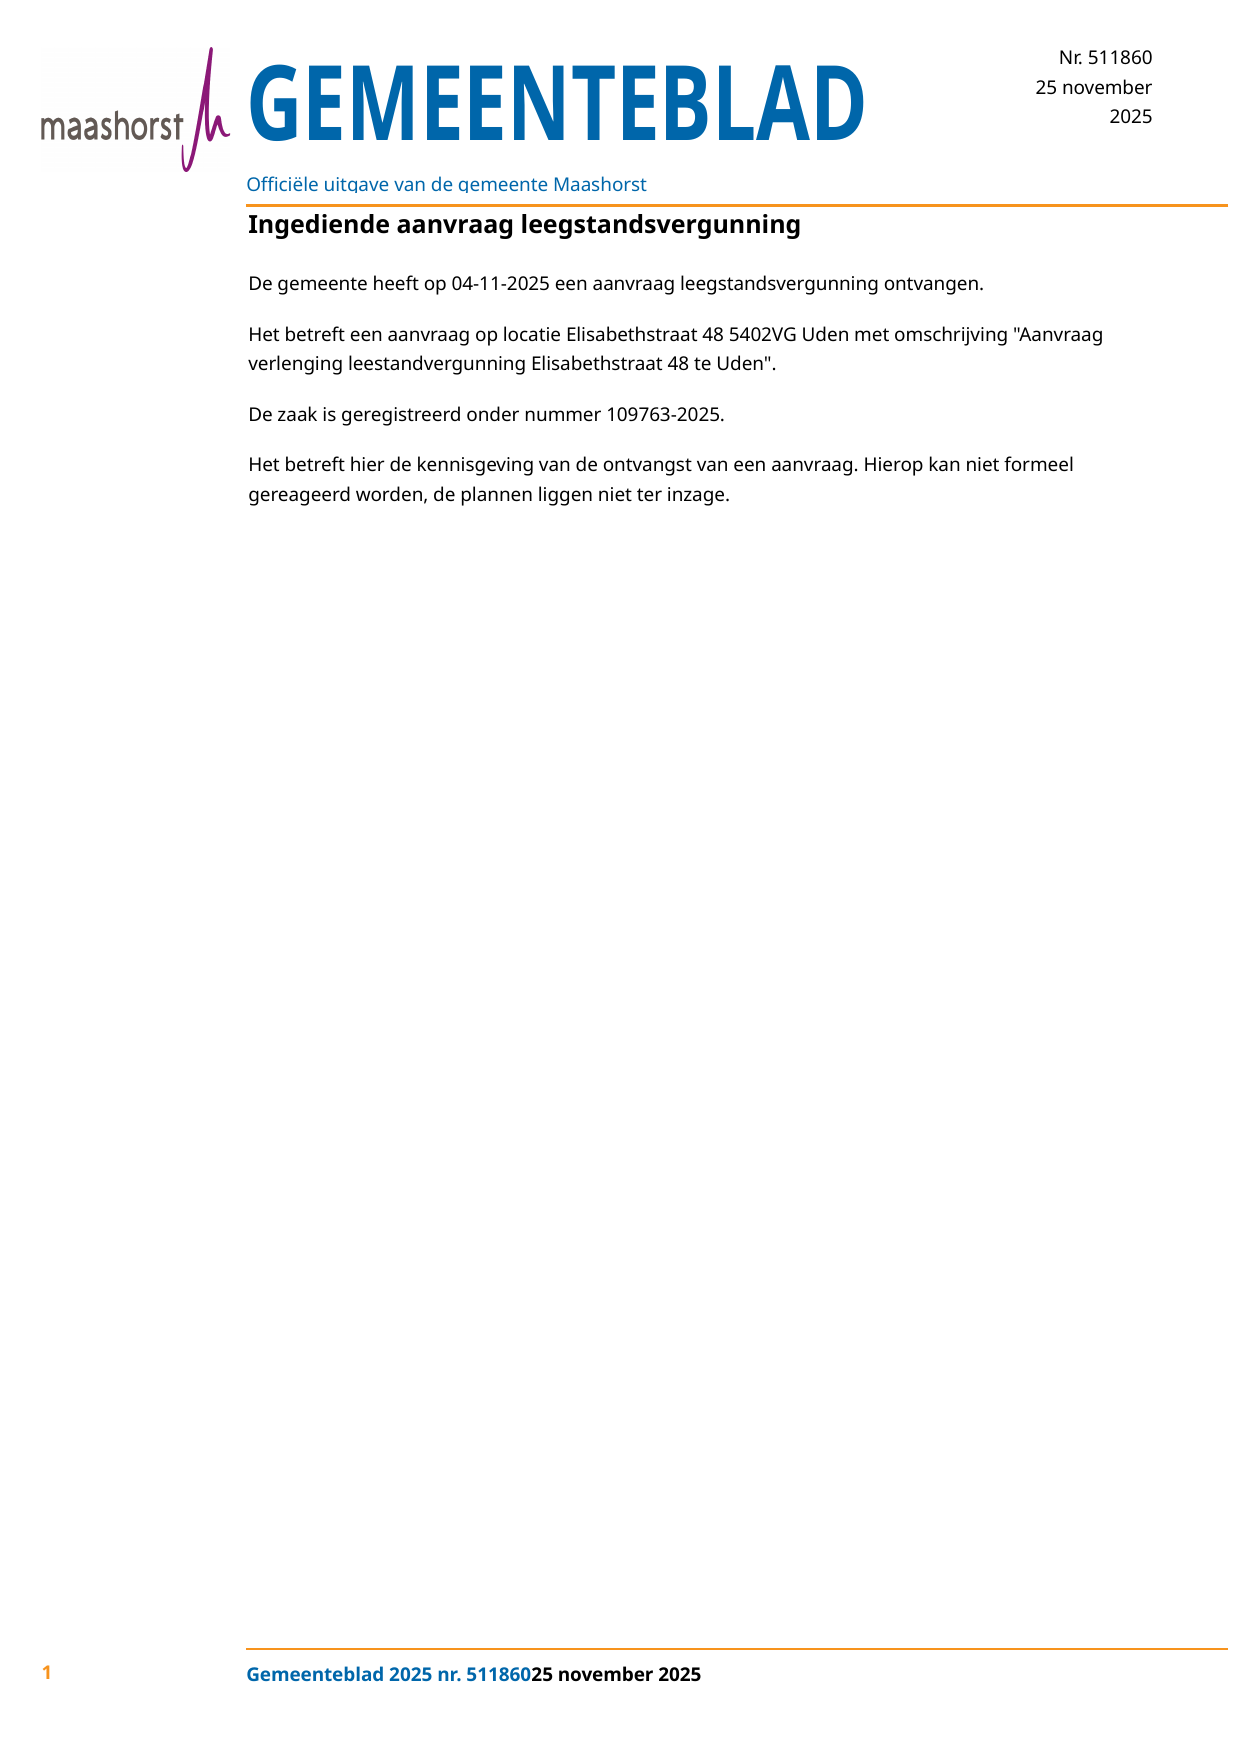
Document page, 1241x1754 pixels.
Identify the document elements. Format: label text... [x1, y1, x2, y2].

text De zaak is geregistreerd onder nummer 109763-2025. [248, 401, 1152, 426]
text De gemeente heeft op 04-11-2025 een aanvraag leegstandsvergunning ontvangen. [248, 270, 1152, 296]
text Het betreft hier de kennisgeving van de ontvangst van een aanvraag. Hierop kan niet formeel gereageerd worden, de plannen liggen niet ter inzage. [248, 451, 1152, 506]
text Het betreft een aanvraag op locatie Elisabethstraat 48 5402VG Uden met omschrijving "Aanvraag verlenging leestandvergunning Elisabethstraat 48 te Uden". [248, 321, 1152, 376]
picture [41, 47, 231, 172]
text Ingediende aanvraag leegstandsvergunning [248, 207, 1152, 241]
